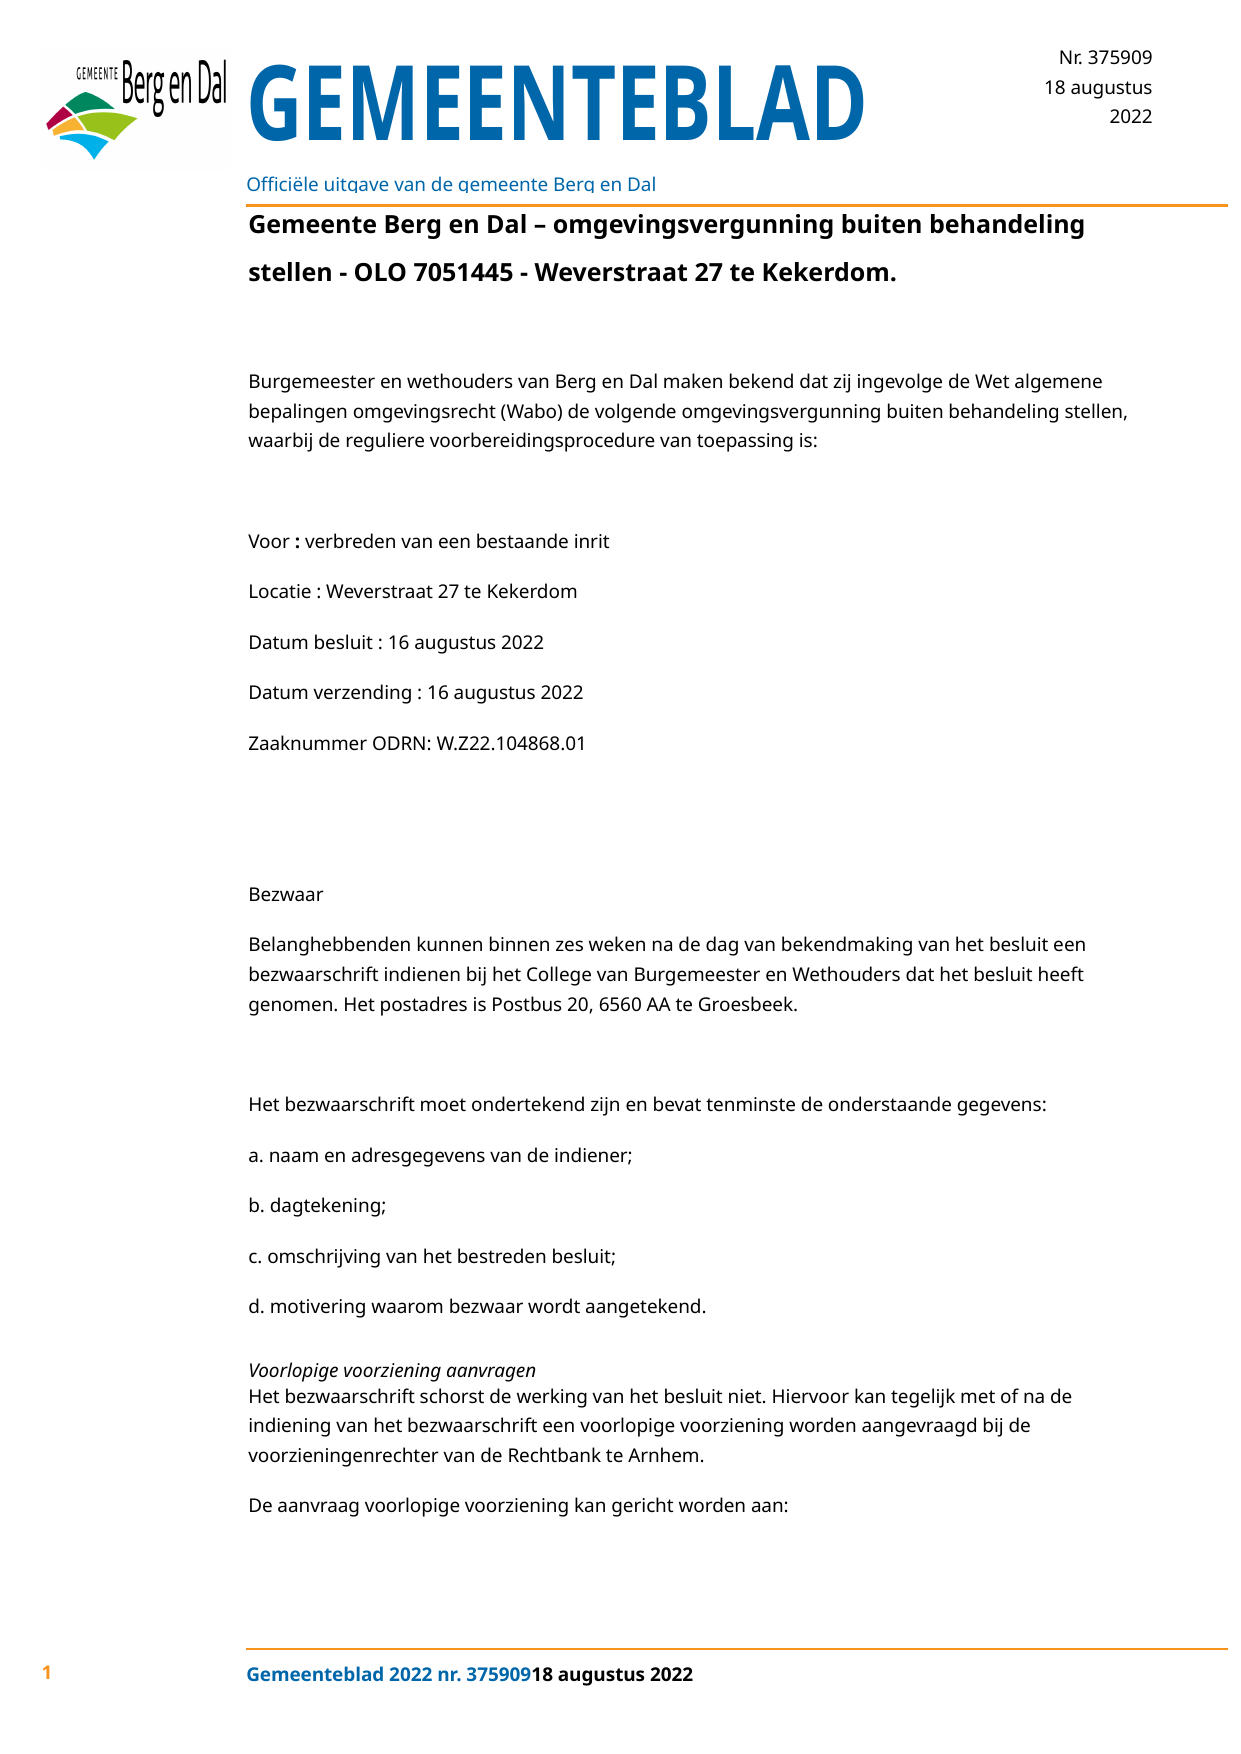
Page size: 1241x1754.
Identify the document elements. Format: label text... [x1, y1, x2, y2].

text Burgemeester en wethouders van Berg en Dal maken bekend dat zij ingevolge de Wet algemene bepalingen omgevingsrecht (Wabo) de volgende omgevingsvergunning buiten behandeling stellen, waarbij de reguliere voorbereidingsprocedure van toepassing is: [248, 368, 1152, 453]
picture [41, 47, 231, 172]
text De aanvraag voorlopige voorziening kan gericht worden aan: [248, 1493, 1152, 1518]
text Belanghebbenden kunnen binnen zes weken na de dag van bekendmaking van het besluit een bezwaarschrift indienen bij het College van Burgemeester en Wethouders dat het besluit heeft genomen. Het postadres is Postbus 20, 6560 AA te Groesbeek. [248, 932, 1152, 1017]
text Gemeente Berg en Dal – omgevingsvergunning buiten behandeling stellen - OLO 7051445 - Weverstraat 27 te Kekerdom. [248, 207, 1152, 288]
text Voor : verbreden van een bestaande inrit [248, 528, 1152, 554]
text Datum verzending : 16 augustus 2022 [248, 679, 1152, 705]
text Locatie : Weverstraat 27 te Kekerdom [248, 579, 1152, 604]
text b. dagtekening; [248, 1192, 1152, 1218]
text c. omschrijving van het bestreden besluit; [248, 1243, 1152, 1269]
text Voorlopige voorziening aanvragen [248, 1357, 1152, 1383]
text Het bezwaarschrift moet ondertekend zijn en bevat tenminste de onderstaande gegevens: [248, 1092, 1152, 1117]
text Het bezwaarschrift schorst de werking van het besluit niet. Hiervoor kan tegelijk met of na de indiening van het bezwaarschrift een voorlopige voorziening worden aangevraagd bij de voorzieningenrechter van de Rechtbank te Arnhem. [248, 1383, 1152, 1468]
text a. naam en adresgegevens van de indiener; [248, 1142, 1152, 1168]
text Zaaknummer ODRN: W.Z22.104868.01 [248, 730, 1152, 756]
text Bezwaar [248, 881, 1152, 907]
text d. motivering waarom bezwaar wordt aangetekend. [248, 1293, 1152, 1319]
text Datum besluit : 16 augustus 2022 [248, 629, 1152, 655]
